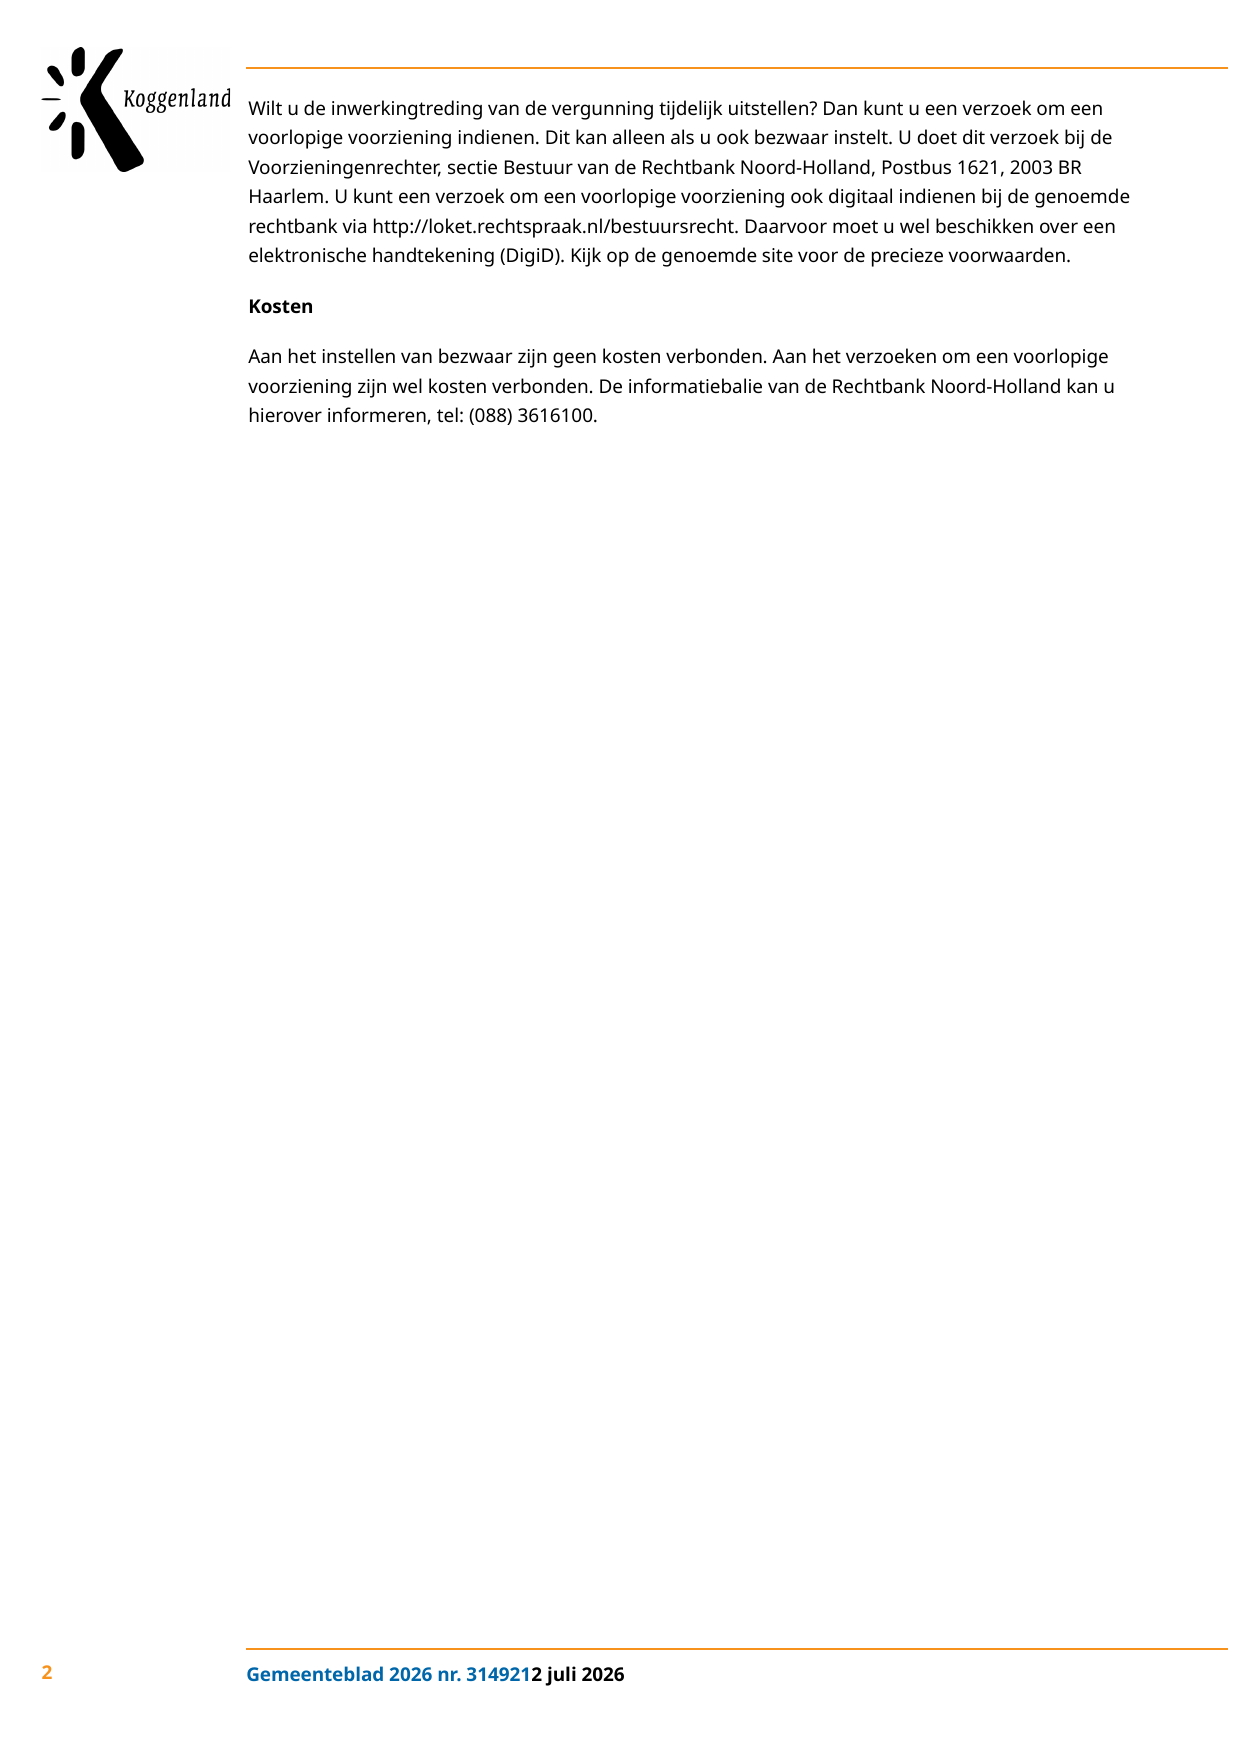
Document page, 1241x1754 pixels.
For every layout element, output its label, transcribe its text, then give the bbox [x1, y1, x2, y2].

text Kosten [248, 293, 1152, 319]
text Wilt u de inwerkingtreding van de vergunning tijdelijk uitstellen? Dan kunt u een verzoek om een voorlopige voorziening indienen. Dit kan alleen als u ook bezwaar instelt. U doet dit verzoek bij de Voorzieningenrechter, sectie Bestuur van de Rechtbank Noord-Holland, Postbus 1621, 2003 BR Haarlem. U kunt een verzoek om een voorlopige voorziening ook digitaal indienen bij de genoemde rechtbank via http://loket.rechtspraak.nl/bestuursrecht. Daarvoor moet u wel beschikken over een elektronische handtekening (DigiD). Kijk op de genoemde site voor de precieze voorwaarden. [248, 95, 1152, 268]
picture [41, 47, 231, 172]
text Aan het instellen van bezwaar zijn geen kosten verbonden. Aan het verzoeken om een voorlopige voorziening zijn wel kosten verbonden. De informatiebalie van de Rechtbank Noord-Holland kan u hierover informeren, tel: (088) 3616100. [248, 343, 1152, 428]
